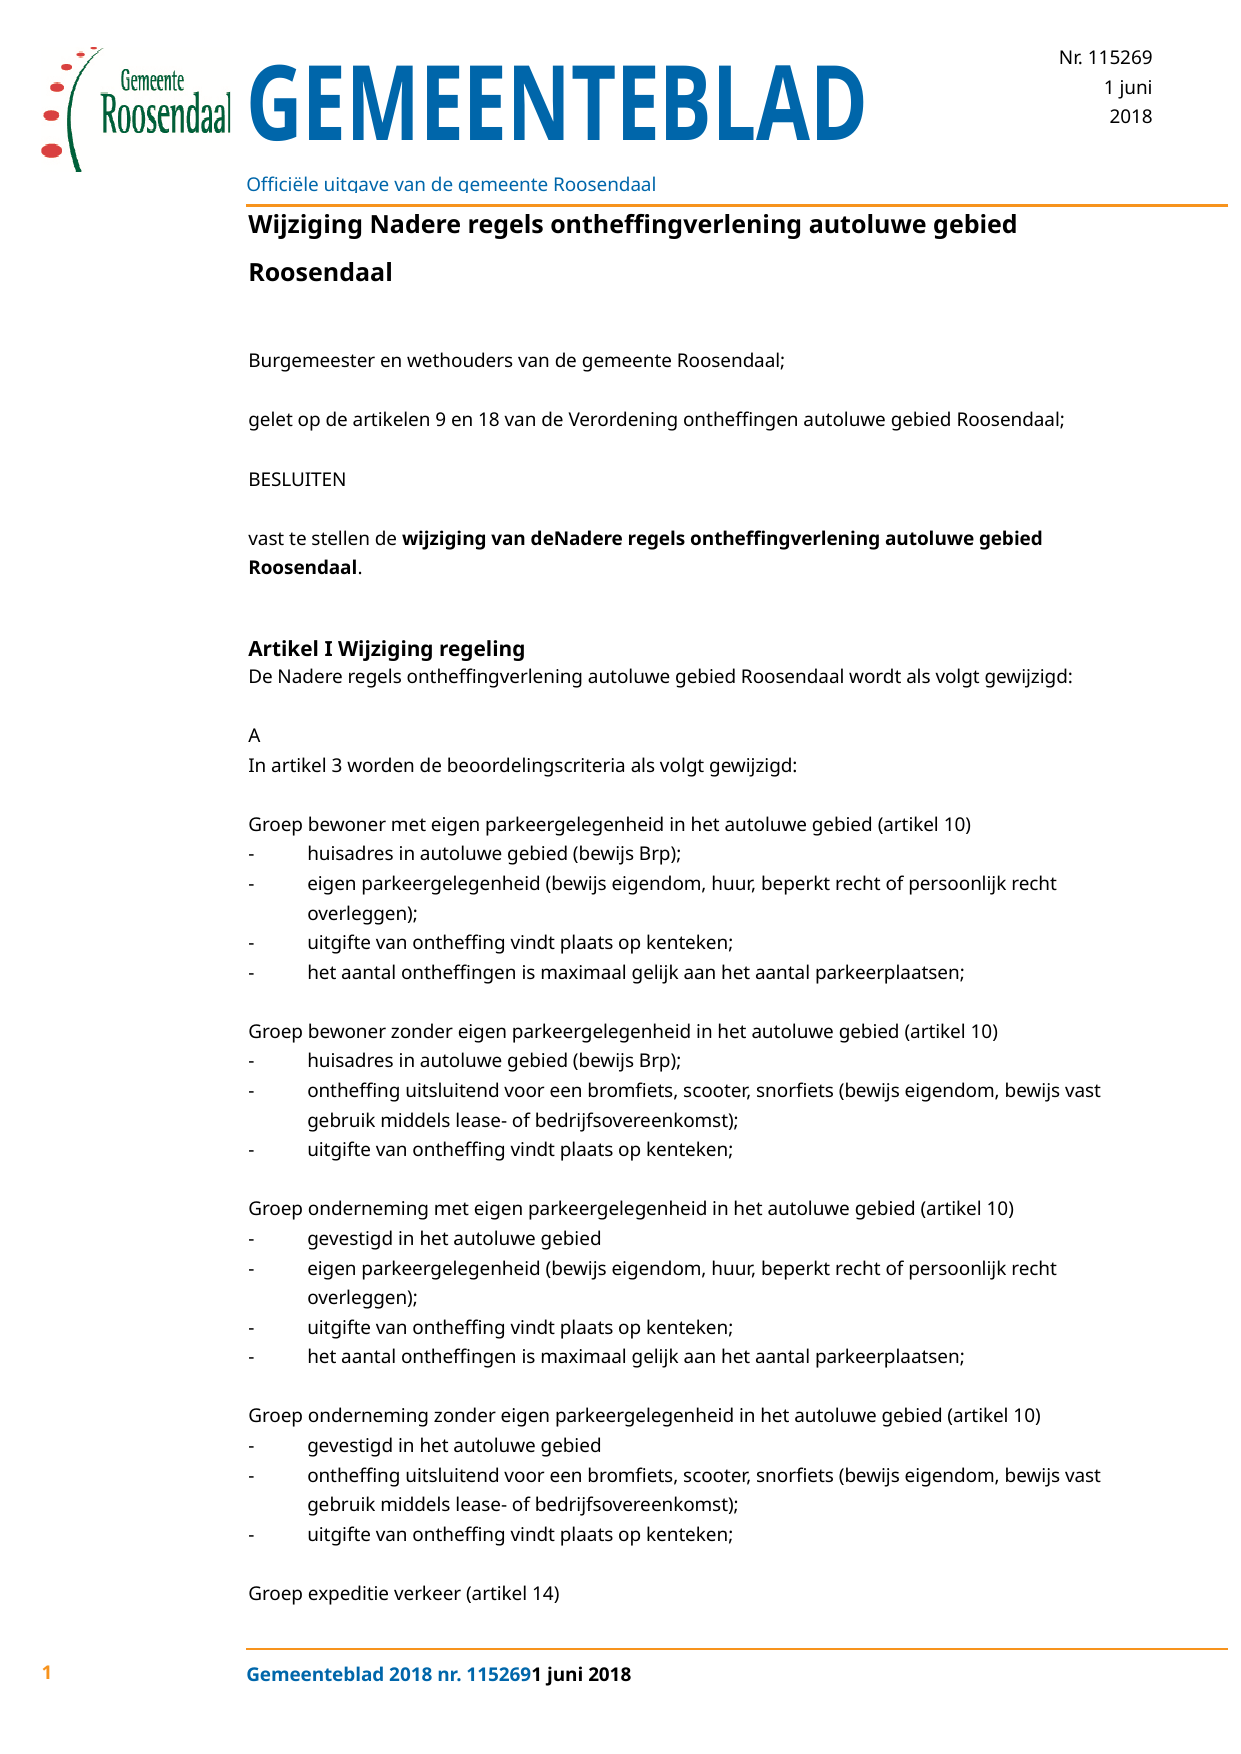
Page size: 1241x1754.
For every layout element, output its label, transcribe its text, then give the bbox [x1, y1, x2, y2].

text A [248, 722, 1152, 748]
list uitgifte van ontheffing vindt plaats op kenteken; [248, 1314, 1152, 1339]
list uitgifte van ontheffing vindt plaats op kenteken; [248, 1136, 1152, 1162]
list ontheffing uitsluitend voor een bromfiets, scooter, snorfiets (bewijs eigendom, bewijs vast gebruik middels lease- of bedrijfsovereenkomst); [248, 1462, 1152, 1517]
list uitgifte van ontheffing vindt plaats op kenteken; [248, 1521, 1152, 1547]
text Artikel I Wijziging regeling [248, 634, 1152, 663]
list gevestigd in het autoluwe gebied [248, 1225, 1152, 1251]
text Groep bewoner zonder eigen parkeergelegenheid in het autoluwe gebied (artikel 10) [248, 1018, 1152, 1044]
list huisadres in autoluwe gebied (bewijs Brp); [248, 1048, 1152, 1073]
text vast te stellen de wijziging van deNadere regels ontheffingverlening autoluwe gebied Roosendaal. [248, 525, 1152, 580]
list gevestigd in het autoluwe gebied [248, 1432, 1152, 1458]
text Groep expeditie verkeer (artikel 14) [248, 1580, 1152, 1606]
text Wijziging Nadere regels ontheffingverlening autoluwe gebied Roosendaal [248, 207, 1152, 288]
list het aantal ontheffingen is maximaal gelijk aan het aantal parkeerplaatsen; [248, 1343, 1152, 1369]
text De Nadere regels ontheffingverlening autoluwe gebied Roosendaal wordt als volgt gewijzigd: [248, 663, 1152, 689]
list huisadres in autoluwe gebied (bewijs Brp); [248, 841, 1152, 866]
text BESLUITEN [248, 466, 1152, 492]
list ontheffing uitsluitend voor een bromfiets, scooter, snorfiets (bewijs eigendom, bewijs vast gebruik middels lease- of bedrijfsovereenkomst); [248, 1077, 1152, 1132]
list eigen parkeergelegenheid (bewijs eigendom, huur, beperkt recht of persoonlijk recht overleggen); [248, 870, 1152, 925]
text Groep onderneming met eigen parkeergelegenheid in het autoluwe gebied (artikel 10) [248, 1196, 1152, 1221]
list eigen parkeergelegenheid (bewijs eigendom, huur, beperkt recht of persoonlijk recht overleggen); [248, 1255, 1152, 1310]
picture [41, 47, 231, 172]
text Groep onderneming zonder eigen parkeergelegenheid in het autoluwe gebied (artikel 10) [248, 1403, 1152, 1428]
text Groep bewoner met eigen parkeergelegenheid in het autoluwe gebied (artikel 10) [248, 811, 1152, 837]
text Burgemeester en wethouders van de gemeente Roosendaal; [248, 347, 1152, 373]
list het aantal ontheffingen is maximaal gelijk aan het aantal parkeerplaatsen; [248, 959, 1152, 984]
list uitgifte van ontheffing vindt plaats op kenteken; [248, 929, 1152, 955]
text gelet op de artikelen 9 en 18 van de Verordening ontheffingen autoluwe gebied Roosendaal; [248, 407, 1152, 432]
text In artikel 3 worden de beoordelingscriteria als volgt gewijzigd: [248, 752, 1152, 777]
